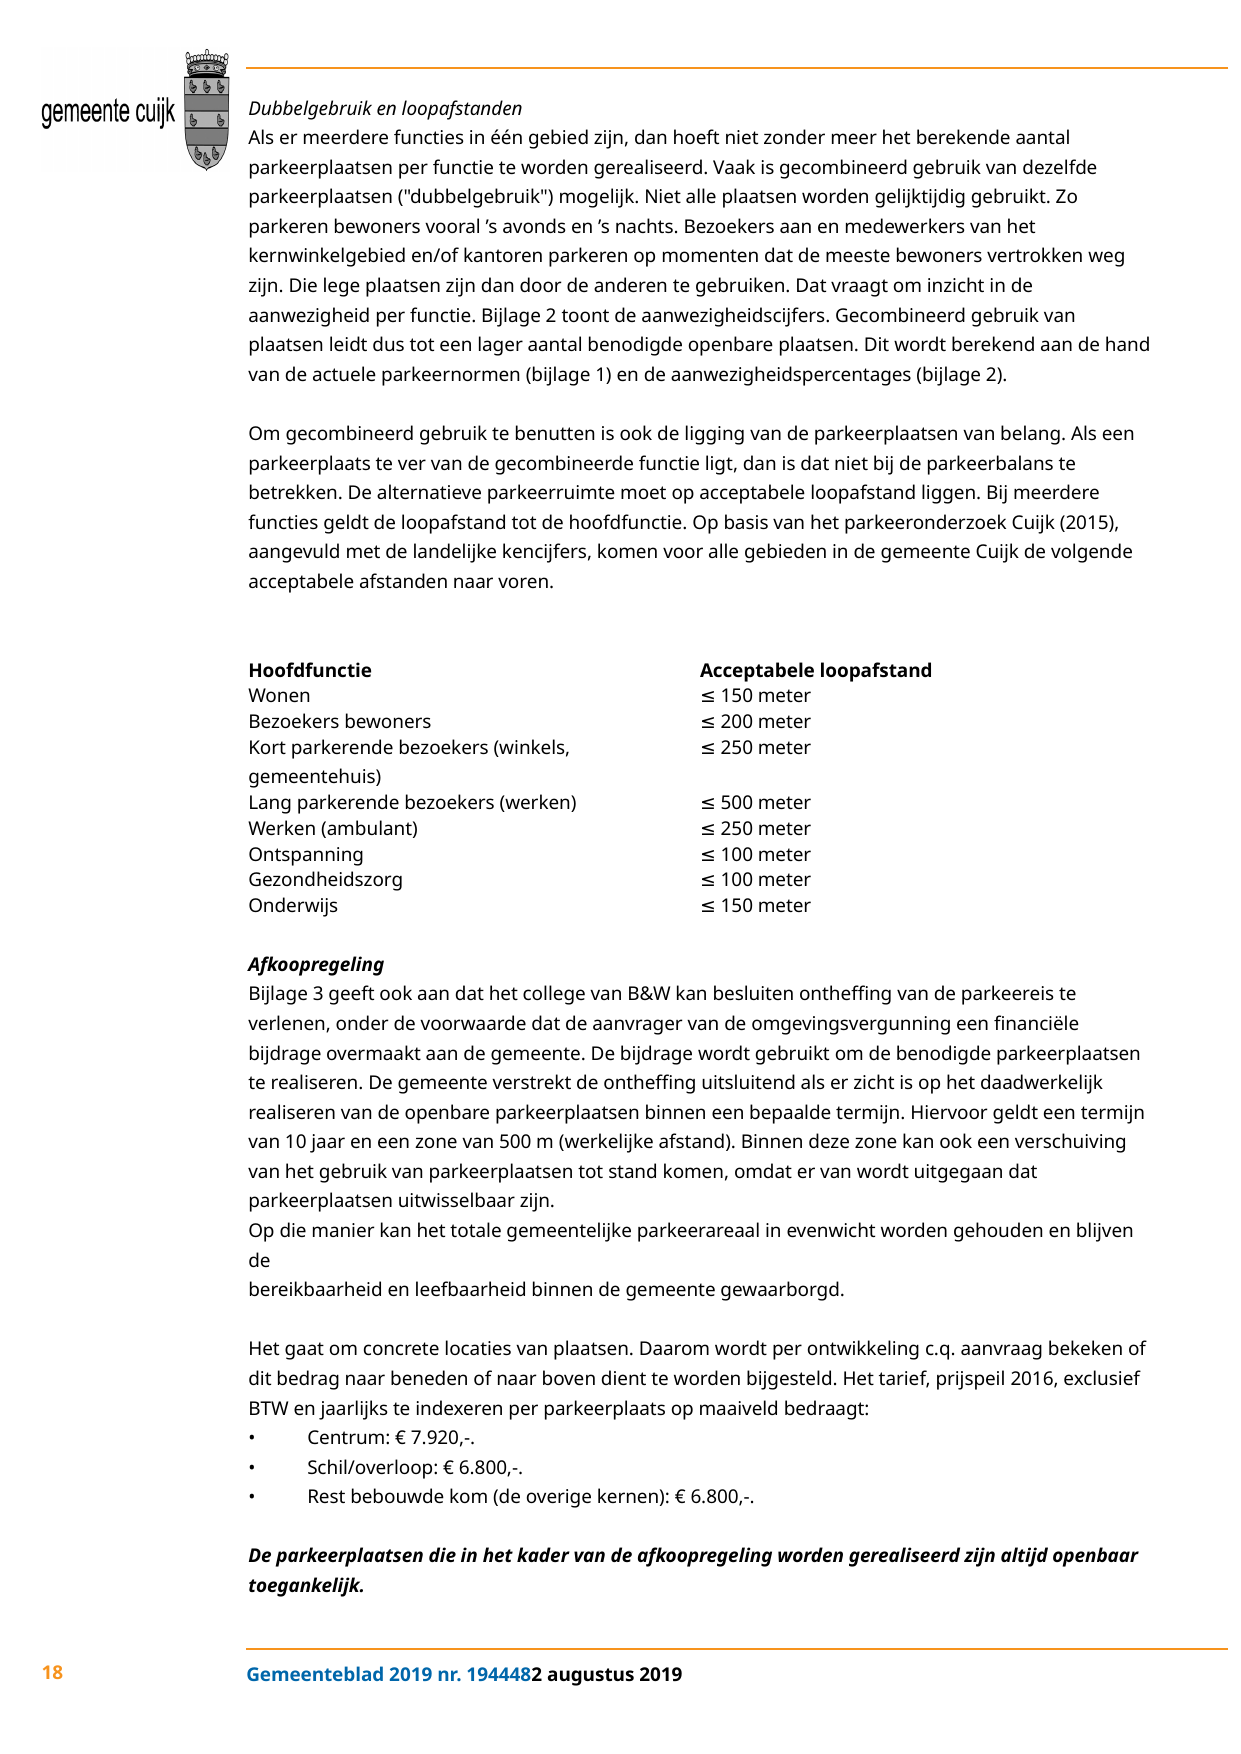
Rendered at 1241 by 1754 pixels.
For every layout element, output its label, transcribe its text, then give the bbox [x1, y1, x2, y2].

list Schil/overloop: € 6.800,-. [248, 1454, 1152, 1479]
text Bijlage 3 geeft ook aan dat het college van B&W kan besluiten ontheffing van de parkeereis te verlenen, onder de voorwaarde dat de aanvrager van de omgevingsvergunning een financiële bijdrage overmaakt aan de gemeente. De bijdrage wordt gebruikt om de benodigde parkeerplaatsen te realiseren. De gemeente verstrekt de ontheffing uitsluitend als er zicht is op het daadwerkelijk realiseren van de openbare parkeerplaatsen binnen een bepaalde termijn. Hiervoor geldt een termijn van 10 jaar en een zone van 500 m (werkelijke afstand). Binnen deze zone kan ook een verschuiving van het gebruik van parkeerplaatsen tot stand komen, omdat er van wordt uitgegaan dat parkeerplaatsen uitwisselbaar zijn. [248, 981, 1152, 1213]
text De parkeerplaatsen die in het kader van de afkoopregeling worden gerealiseerd zijn altijd openbaar toegankelijk. [248, 1543, 1152, 1598]
text Het gaat om concrete locaties van plaatsen. Daarom wordt per ontwikkeling c.q. aanvraag bekeken of dit bedrag naar beneden of naar boven dient te worden bijgesteld. Het tarief, prijspeil 2016, exclusief BTW en jaarlijks te indexeren per parkeerplaats op maaiveld bedraagt: [248, 1336, 1152, 1420]
table_cell Werken (ambulant) [248, 815, 700, 841]
table_cell Kort parkerende bezoekers (winkels, gemeentehuis) [248, 734, 700, 789]
table_cell ≤ 150 meter [700, 893, 1152, 918]
text Op die manier kan het totale gemeentelijke parkeerareaal in evenwicht worden gehouden en blijven de [248, 1217, 1152, 1272]
table_cell ≤ 500 meter [700, 790, 1152, 815]
text Afkoopregeling [248, 951, 1152, 977]
table_cell ≤ 150 meter [700, 683, 1152, 708]
table_cell ≤ 250 meter [700, 734, 1152, 789]
table_cell Gezondheidszorg [248, 867, 700, 892]
table_cell Ontspanning [248, 841, 700, 867]
table_cell Wonen [248, 683, 700, 708]
table_header Acceptabele loopafstand [700, 657, 1152, 683]
list Rest bebouwde kom (de overige kernen): € 6.800,-. [248, 1483, 1152, 1509]
picture [41, 47, 231, 172]
table_cell Onderwijs [248, 893, 700, 918]
text Om gecombineerd gebruik te benutten is ook de ligging van de parkeerplaatsen van belang. Als een parkeerplaats te ver van de gecombineerde functie ligt, dan is dat niet bij de parkeerbalans te betrekken. De alternatieve parkeerruimte moet op acceptabele loopafstand liggen. Bij meerdere functies geldt de loopafstand tot de hoofdfunctie. Op basis van het parkeeronderzoek Cuijk (2015), aangevuld met de landelijke kencijfers, komen voor alle gebieden in de gemeente Cuijk de volgende acceptabele afstanden naar voren. [248, 420, 1152, 594]
table_cell Lang parkerende bezoekers (werken) [248, 790, 700, 815]
table_cell ≤ 100 meter [700, 841, 1152, 867]
table_cell ≤ 250 meter [700, 815, 1152, 841]
table_cell ≤ 100 meter [700, 867, 1152, 892]
table_cell ≤ 200 meter [700, 709, 1152, 734]
text Dubbelgebruik en loopafstanden [248, 95, 1152, 121]
text Als er meerdere functies in één gebied zijn, dan hoeft niet zonder meer het berekende aantal parkeerplaatsen per functie te worden gerealiseerd. Vaak is gecombineerd gebruik van dezelfde parkeerplaatsen ("dubbelgebruik") mogelijk. Niet alle plaatsen worden gelijktijdig gebruikt. Zo parkeren bewoners vooral ’s avonds en ’s nachts. Bezoekers aan en medewerkers van het kernwinkelgebied en/of kantoren parkeren op momenten dat de meeste bewoners vertrokken weg zijn. Die lege plaatsen zijn dan door de anderen te gebruiken. Dat vraagt om inzicht in de aanwezigheid per functie. Bijlage 2 toont de aanwezigheidscijfers. Gecombineerd gebruik van plaatsen leidt dus tot een lager aantal benodigde openbare plaatsen. Dit wordt berekend aan de hand van de actuele parkeernormen (bijlage 1) en de aanwezigheidspercentages (bijlage 2). [248, 124, 1152, 387]
table_header Hoofdfunctie [248, 657, 700, 683]
text bereikbaarheid en leefbaarheid binnen de gemeente gewaarborgd. [248, 1276, 1152, 1302]
list Centrum: € 7.920,-. [248, 1424, 1152, 1450]
table_cell Bezoekers bewoners [248, 709, 700, 734]
